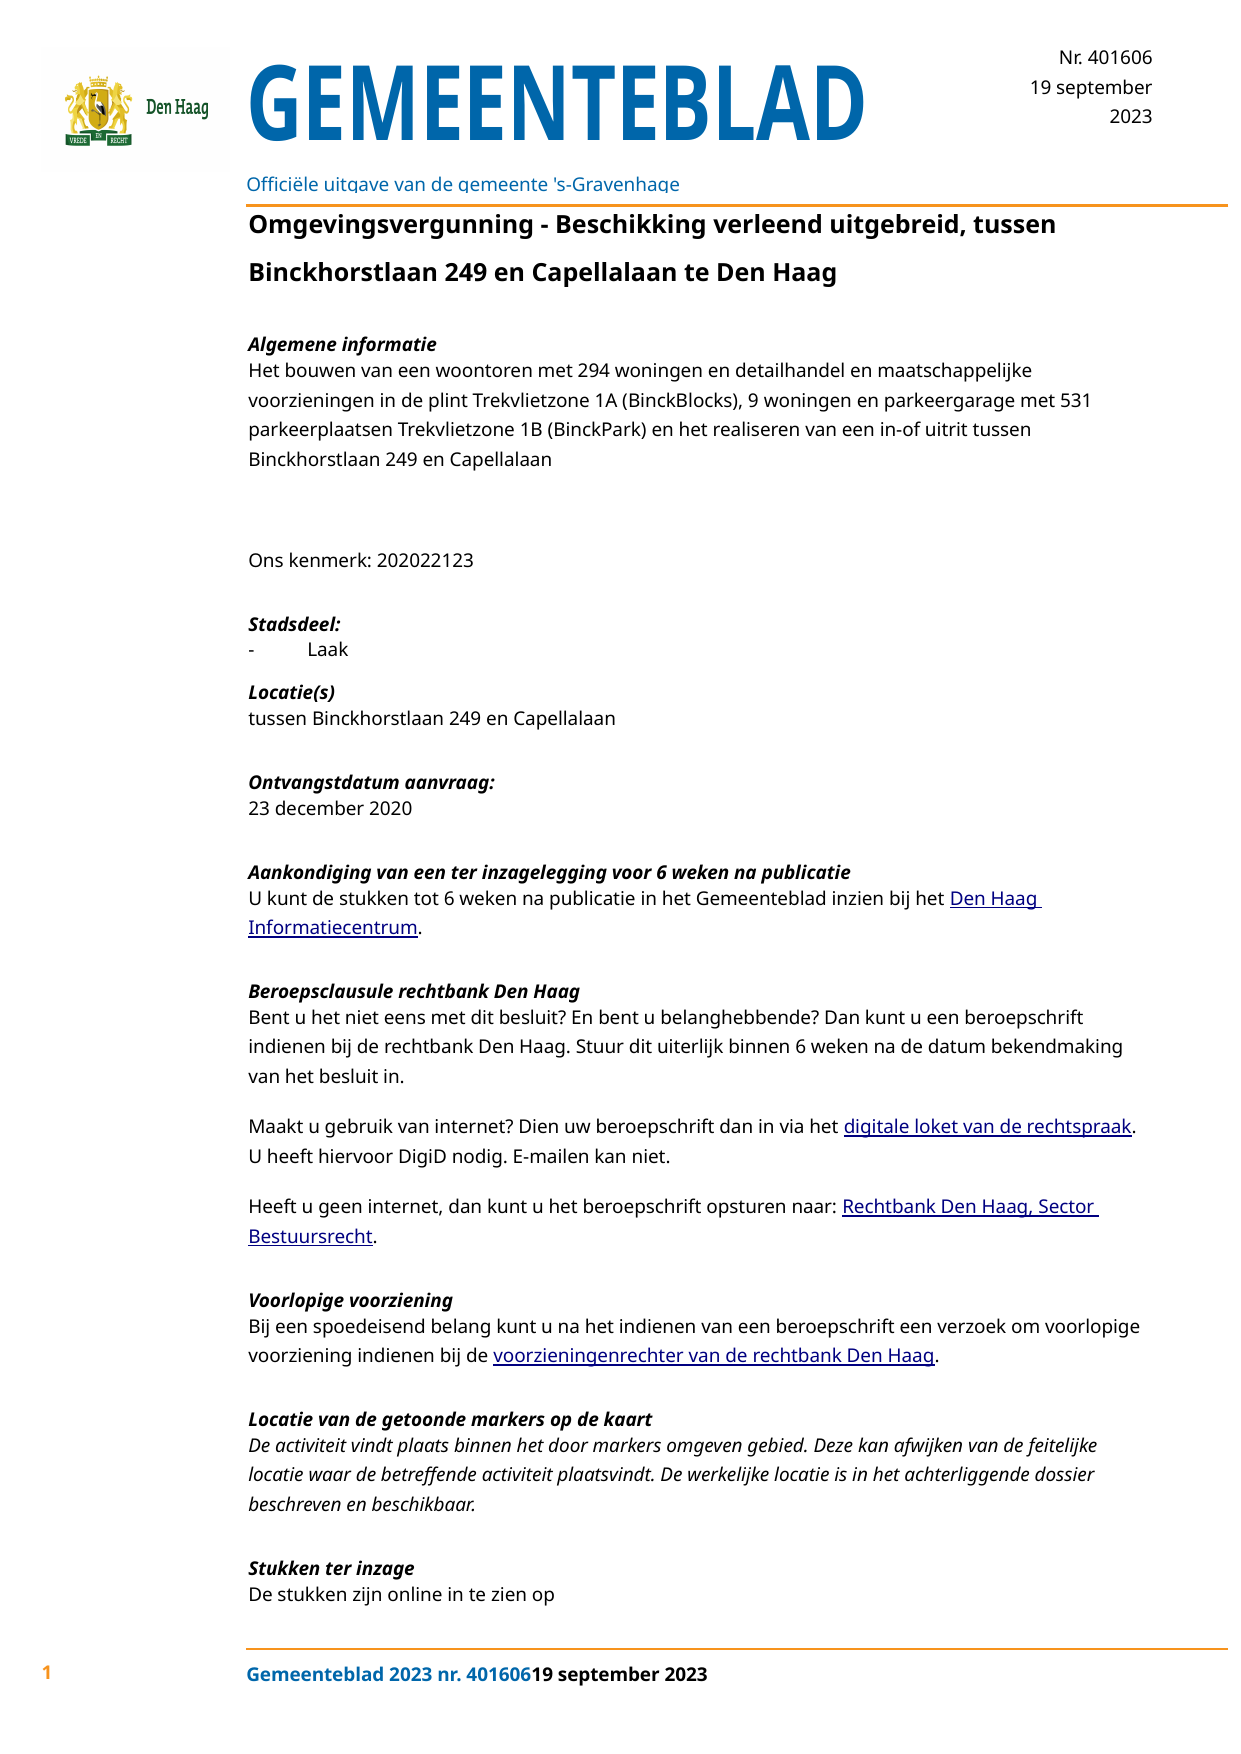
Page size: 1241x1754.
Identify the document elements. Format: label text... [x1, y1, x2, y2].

text Voorlopige voorziening [248, 1287, 1152, 1313]
text Het bouwen van een woontoren met 294 woningen en detailhandel en maatschappelijke voorzieningen in de plint Trekvlietzone 1A (BinckBlocks), 9 woningen en parkeergarage met 531 parkeerplaatsen Trekvlietzone 1B (BinckPark) en het realiseren van een in-of uitrit tussen Binckhorstlaan 249 en Capellalaan [248, 357, 1152, 472]
picture [41, 47, 231, 172]
text U kunt de stukken tot 6 weken na publicatie in het Gemeenteblad inzien bij het Den Haag Informatiecentrum. [248, 885, 1152, 940]
text Maakt u gebruik van internet? Dien uw beroepschrift dan in via het digitale loket van de rechtspraak. U heeft hiervoor DigiD nodig. E-mailen kan niet. [248, 1113, 1152, 1169]
text Heeft u geen internet, dan kunt u het beroepschrift opsturen naar: Rechtbank Den Haag, Sector Bestuursrecht. [248, 1193, 1152, 1249]
text De activiteit vindt plaats binnen het door markers omgeven gebied. Deze kan afwijken van de feitelijke locatie waar de betreffende activiteit plaatsvindt. De werkelijke locatie is in het achterliggende dossier beschreven en beschikbaar. [248, 1432, 1152, 1517]
text Bent u het niet eens met dit besluit? En bent u belanghebbende? Dan kunt u een beroepschrift indienen bij de rechtbank Den Haag. Stuur dit uiterlijk binnen 6 weken na de datum bekendmaking van het besluit in. [248, 1004, 1152, 1089]
text Aankondiging van een ter inzagelegging voor 6 weken na publicatie [248, 859, 1152, 885]
text Stukken ter inzage [248, 1555, 1152, 1581]
text Omgevingsvergunning - Beschikking verleend uitgebreid, tussen Binckhorstlaan 249 en Capellalaan te Den Haag [248, 207, 1152, 288]
text Ontvangstdatum aanvraag: [248, 769, 1152, 795]
text Stadsdeel: [248, 611, 1152, 636]
text Bij een spoedeisend belang kunt u na het indienen van een beroepschrift een verzoek om voorlopige voorziening indienen bij de voorzieningenrechter van de rechtbank Den Haag. [248, 1313, 1152, 1368]
text Locatie van de getoonde markers op de kaart [248, 1406, 1152, 1432]
text tussen Binckhorstlaan 249 en Capellalaan [248, 705, 1152, 731]
text Algemene informatie [248, 331, 1152, 357]
text Beroepsclausule rechtbank Den Haag [248, 978, 1152, 1004]
text 23 december 2020 [248, 795, 1152, 821]
list Laak [248, 636, 1152, 662]
text De stukken zijn online in te zien op [248, 1581, 1152, 1607]
text Locatie(s) [248, 679, 1152, 705]
text Ons kenmerk: 202022123 [248, 547, 1152, 572]
